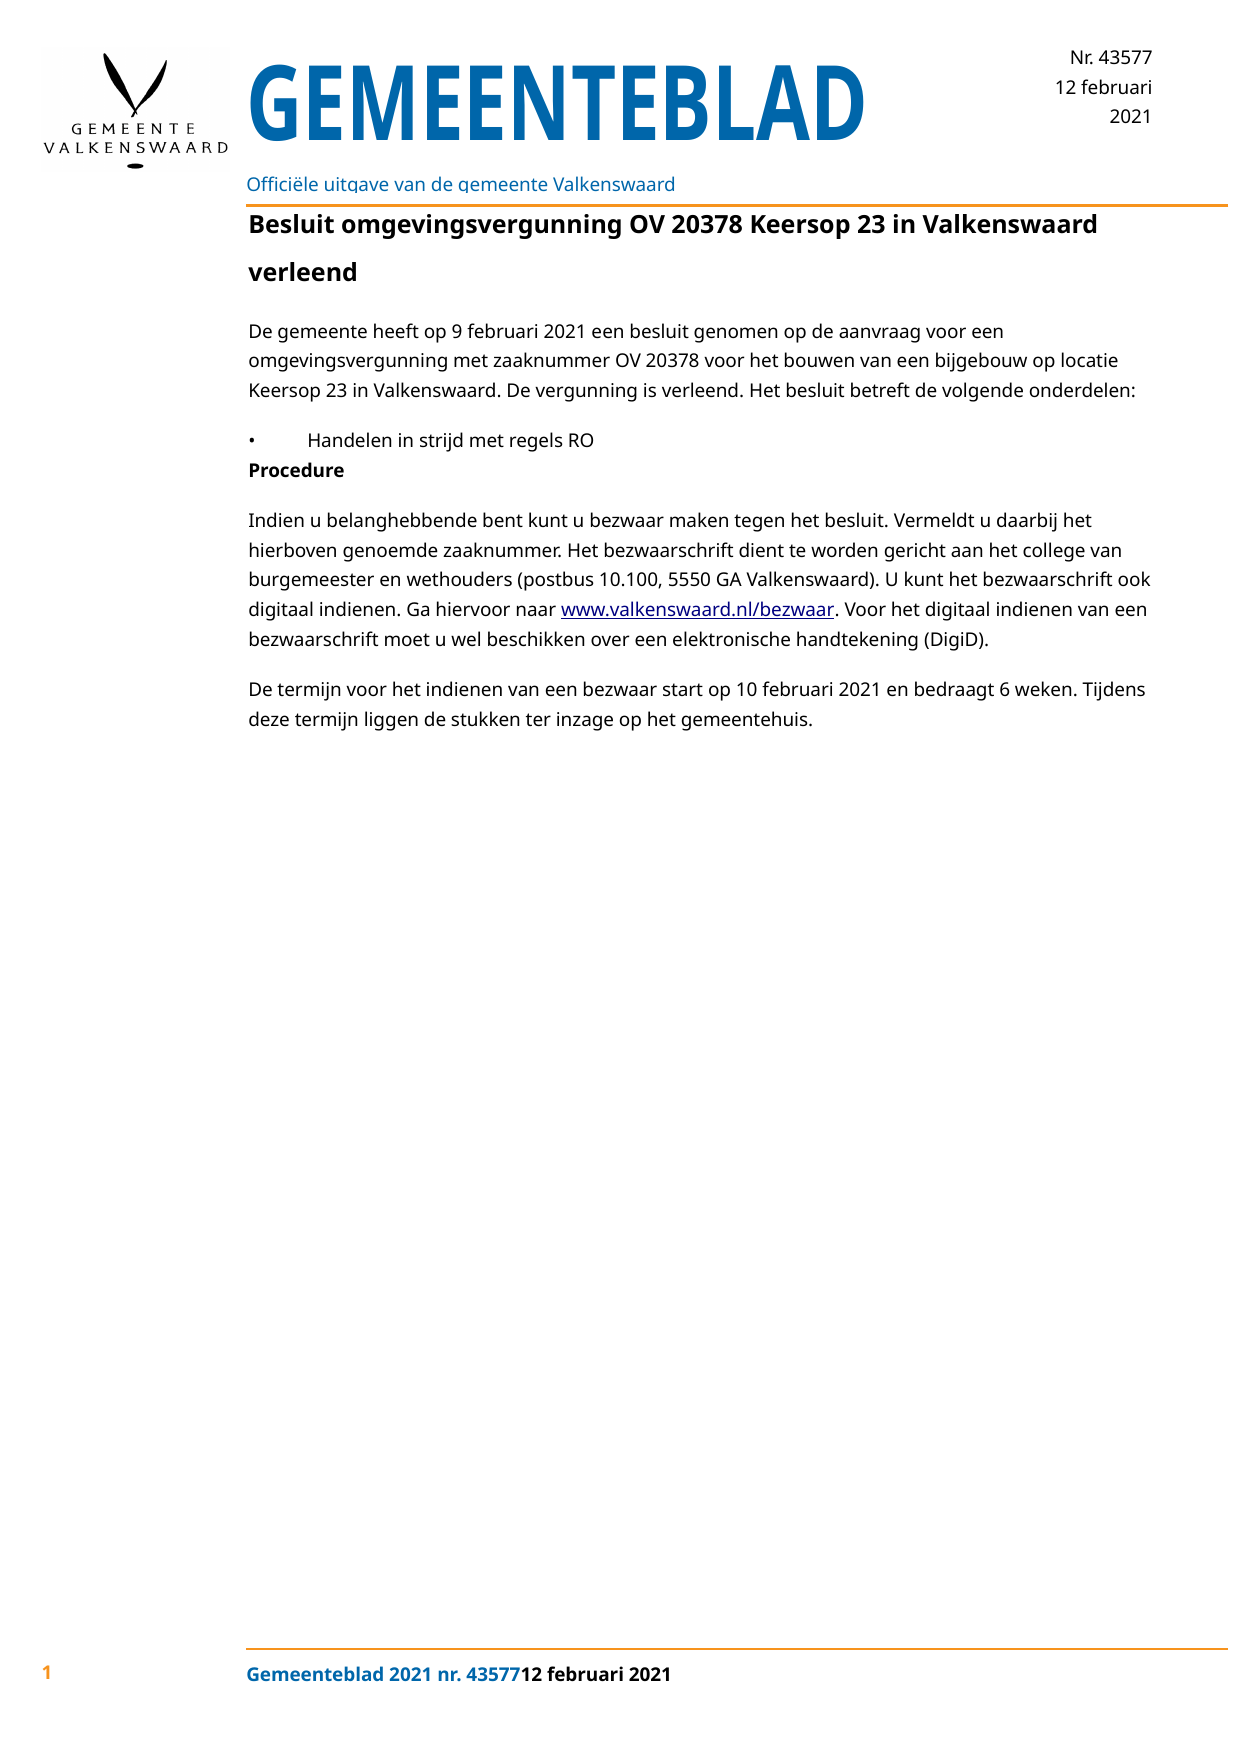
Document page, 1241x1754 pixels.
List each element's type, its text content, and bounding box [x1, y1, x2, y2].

text Indien u belanghebbende bent kunt u bezwaar maken tegen het besluit. Vermeldt u daarbij het hierboven genoemde zaaknummer. Het bezwaarschrift dient te worden gericht aan het college van burgemeester en wethouders (postbus 10.100, 5550 GA Valkenswaard). U kunt het bezwaarschrift ook digitaal indienen. Ga hiervoor naar www.valkenswaard.nl/bezwaar. Voor het digitaal indienen van een bezwaarschrift moet u wel beschikken over een elektronische handtekening (DigiD). [248, 507, 1152, 652]
text De gemeente heeft op 9 februari 2021 een besluit genomen op de aanvraag voor een omgevingsvergunning met zaaknummer OV 20378 voor het bouwen van een bijgebouw op locatie Keersop 23 in Valkenswaard. De vergunning is verleend. Het besluit betreft de volgende onderdelen: [248, 318, 1152, 403]
text De termijn voor het indienen van een bezwaar start op 10 februari 2021 en bedraagt 6 weken. Tijdens deze termijn liggen de stukken ter inzage op het gemeentehuis. [248, 676, 1152, 732]
text Procedure [248, 457, 1152, 483]
text Besluit omgevingsvergunning OV 20378 Keersop 23 in Valkenswaard verleend [248, 207, 1152, 288]
picture [41, 47, 231, 172]
list Handelen in strijd met regels RO [248, 427, 1152, 453]
